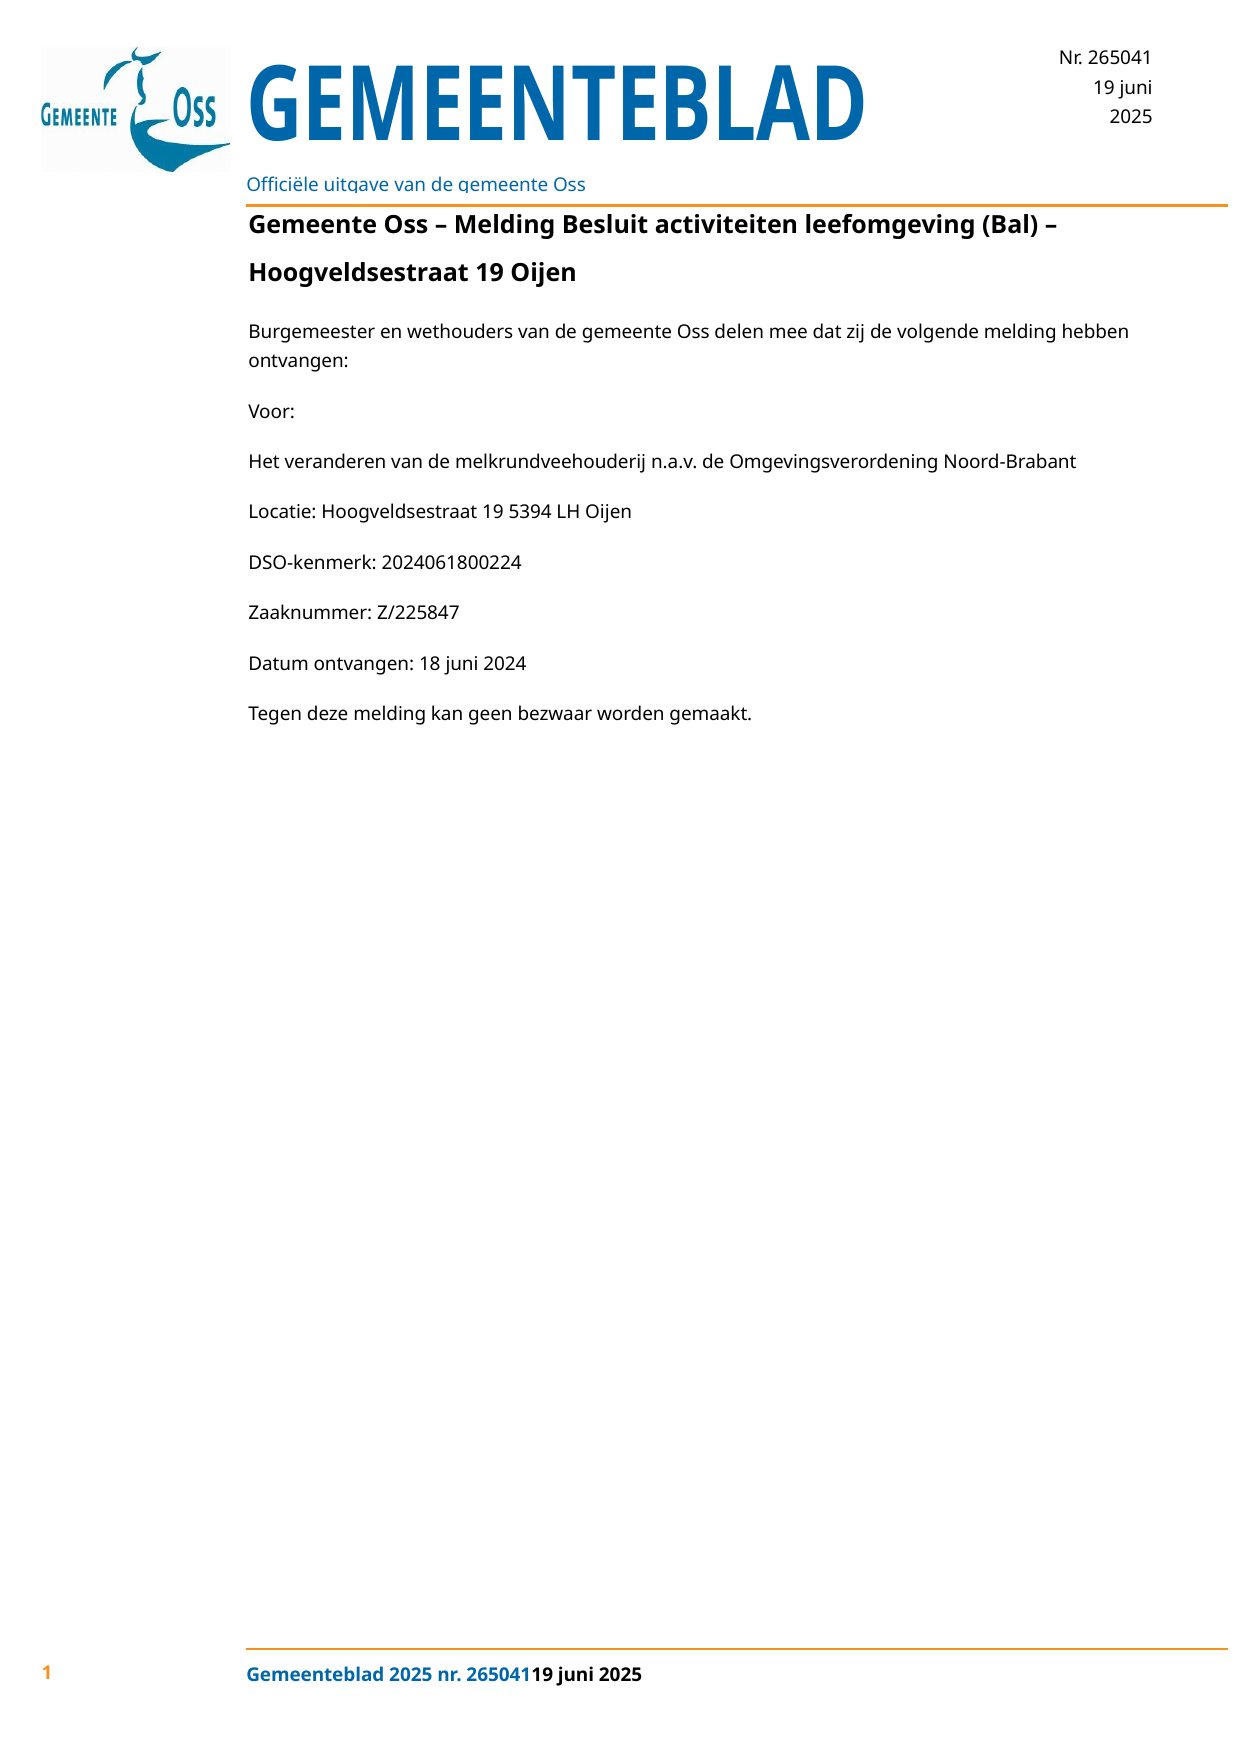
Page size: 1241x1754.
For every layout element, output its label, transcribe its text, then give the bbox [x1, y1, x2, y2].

picture [41, 47, 231, 172]
text Tegen deze melding kan geen bezwaar worden gemaakt. [248, 700, 1152, 726]
text Gemeente Oss – Melding Besluit activiteiten leefomgeving (Bal) – Hoogveldsestraat 19 Oijen [248, 207, 1152, 288]
text Burgemeester en wethouders van de gemeente Oss delen mee dat zij de volgende melding hebben ontvangen: [248, 318, 1152, 373]
text Zaaknummer: Z/225847 [248, 599, 1152, 625]
text Het veranderen van de melkrundveehouderij n.a.v. de Omgevingsverordening Noord-Brabant [248, 448, 1152, 474]
text DSO-kenmerk: 2024061800224 [248, 549, 1152, 575]
text Datum ontvangen: 18 juni 2024 [248, 650, 1152, 676]
text Locatie: Hoogveldsestraat 19 5394 LH Oijen [248, 499, 1152, 524]
text Voor: [248, 398, 1152, 424]
